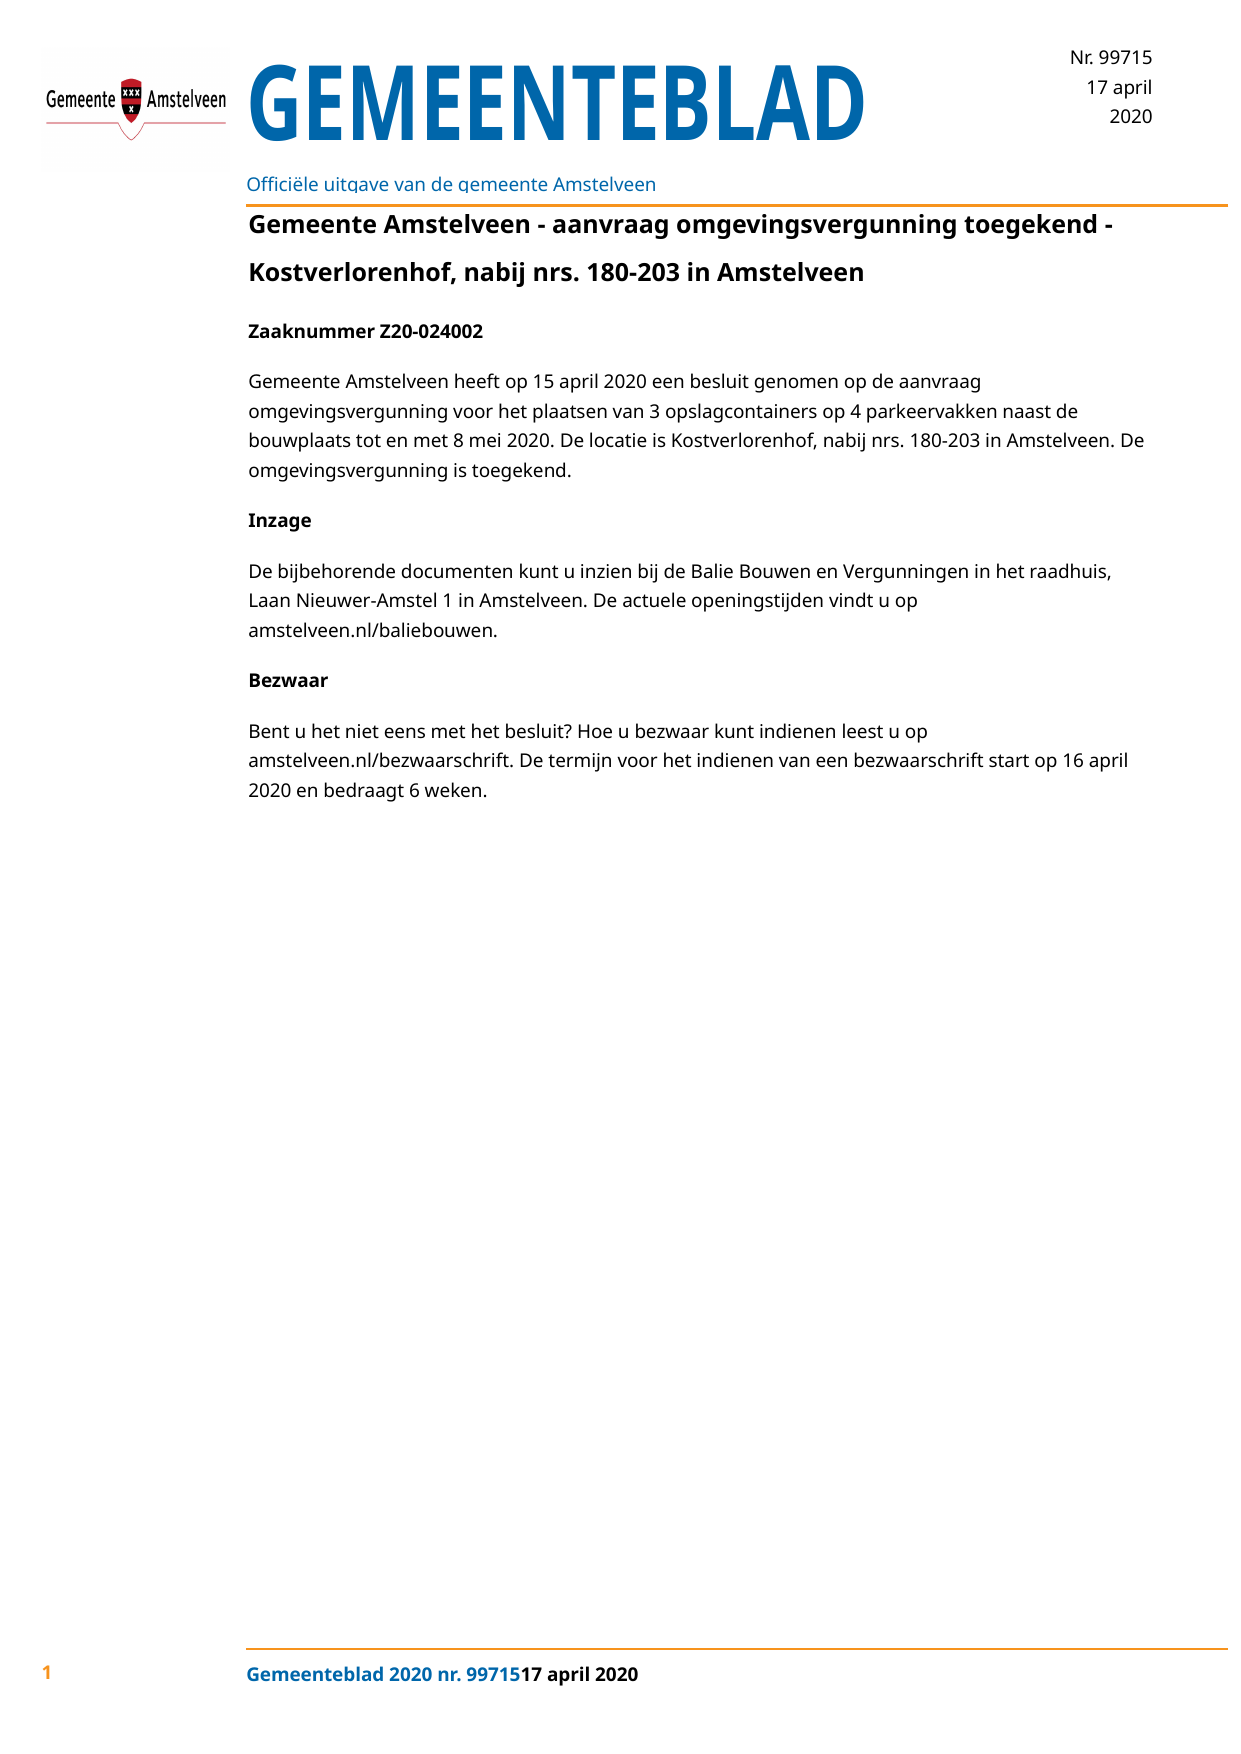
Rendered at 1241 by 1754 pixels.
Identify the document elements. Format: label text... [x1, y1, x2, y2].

text Bent u het niet eens met het besluit? Hoe u bezwaar kunt indienen leest u op amstelveen.nl/bezwaarschrift. De termijn voor het indienen van een bezwaarschrift start op 16 april 2020 en bedraagt 6 weken. [248, 718, 1152, 803]
text Inzage [248, 507, 1152, 533]
text Zaaknummer Z20-024002 [248, 318, 1152, 344]
text Gemeente Amstelveen - aanvraag omgevingsvergunning toegekend - Kostverlorenhof, nabij nrs. 180-203 in Amstelveen [248, 207, 1152, 288]
text De bijbehorende documenten kunt u inzien bij de Balie Bouwen en Vergunningen in het raadhuis, Laan Nieuwer-Amstel 1 in Amstelveen. De actuele openingstijden vindt u op amstelveen.nl/baliebouwen. [248, 558, 1152, 643]
text Gemeente Amstelveen heeft op 15 april 2020 een besluit genomen op de aanvraag omgevingsvergunning voor het plaatsen van 3 opslagcontainers op 4 parkeervakken naast de bouwplaats tot en met 8 mei 2020. De locatie is Kostverlorenhof, nabij nrs. 180-203 in Amstelveen. De omgevingsvergunning is toegekend. [248, 368, 1152, 483]
text Bezwaar [248, 667, 1152, 693]
picture [41, 47, 231, 172]
